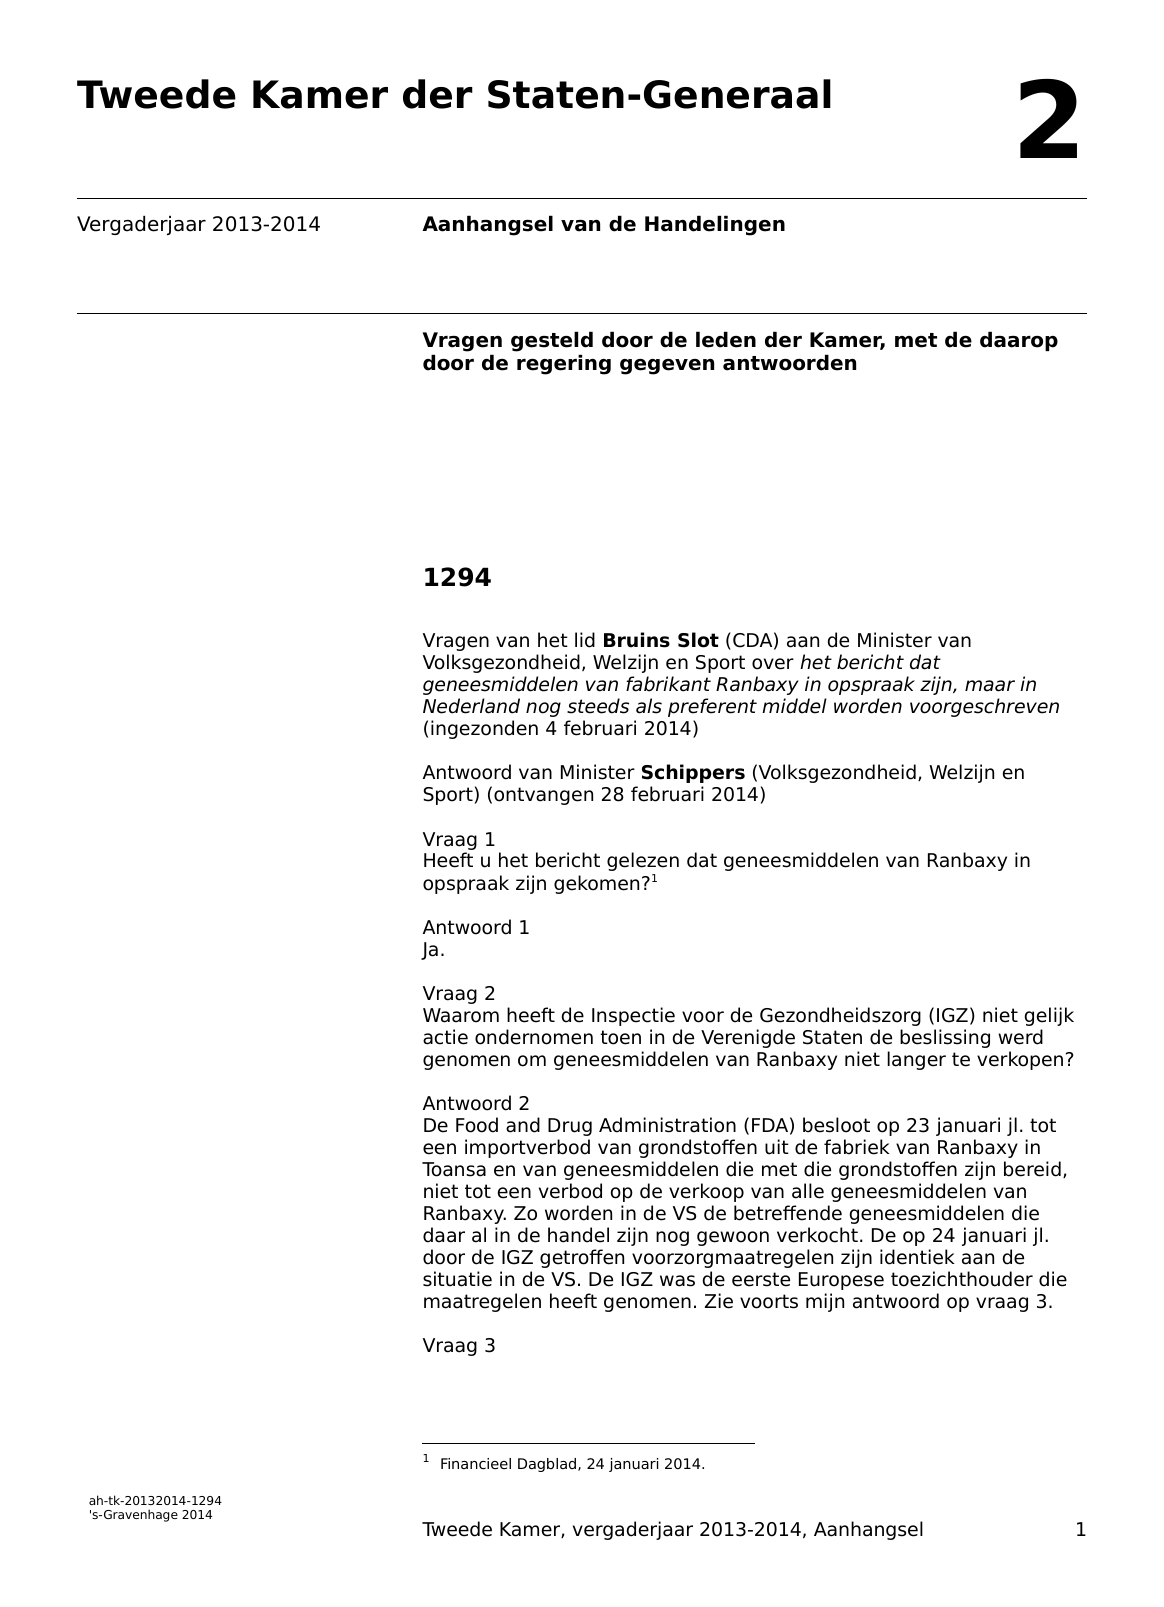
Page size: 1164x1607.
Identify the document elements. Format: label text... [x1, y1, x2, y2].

table_header Tweede Kamer der Staten-Generaal [77, 59, 886, 198]
text Vraag 1 [422, 828, 1087, 850]
text Financieel Dagblad, 24 januari 2014. [422, 1452, 1087, 1474]
text Vragen van het lid Bruins Slot (CDA) aan de Minister van Volksgezondheid, Welzijn en Sport over het bericht dat geneesmiddelen van fabrikant Ranbaxy in opspraak zijn, maar in Nederland nog steeds als preferent middel worden voorgeschreven (ingezonden 4 februari 2014) [422, 630, 1087, 740]
table_header 2 [886, 59, 1087, 198]
text ah-tk-20132014-1294 [88, 1494, 323, 1508]
text 1294 [422, 563, 1087, 592]
text Antwoord van Minister Schippers (Volksgezondheid, Welzijn en Sport) (ontvangen 28 februari 2014) [422, 762, 1087, 806]
table_cell Vragen gesteld door de leden der Kamer, met de daarop door de regering gegeven antwoorden [422, 314, 1087, 375]
table_cell Vergaderjaar 2013-2014 [77, 199, 422, 313]
text Ja. [422, 938, 1087, 961]
text Vraag 2 [422, 983, 1087, 1005]
text Heeft u het bericht gelezen dat geneesmiddelen van Ranbaxy in opspraak zijn gekomen? [422, 850, 1087, 894]
text Waarom heeft de Inspectie voor de Gezondheidszorg (IGZ) niet gelijk actie ondernomen toen in de Verenigde Staten de beslissing werd genomen om geneesmiddelen van Ranbaxy niet langer te verkopen? [422, 1005, 1087, 1071]
table_cell Aanhangsel van de Handelingen [422, 199, 1087, 313]
table_cell [77, 314, 422, 375]
text Antwoord 2 [422, 1093, 1087, 1115]
text Vraag 3 [422, 1335, 1087, 1357]
text 's-Gravenhage 2014 [88, 1508, 323, 1522]
text Antwoord 1 [422, 917, 1087, 938]
text De Food and Drug Administration (FDA) besloot op 23 januari jl. tot een importverbod van grondstoffen uit de fabriek van Ranbaxy in Toansa en van geneesmiddelen die met die grondstoffen zijn bereid, niet tot een verbod op de verkoop van alle geneesmiddelen van Ranbaxy. Zo worden in de VS de betreffende geneesmiddelen die daar al in de handel zijn nog gewoon verkocht. De op 24 januari jl. door de IGZ getroffen voorzorgmaatregelen zijn identiek aan de situatie in de VS. De IGZ was de eerste Europese toezichthouder die maatregelen heeft genomen. Zie voorts mijn antwoord op vraag 3. [422, 1115, 1087, 1313]
